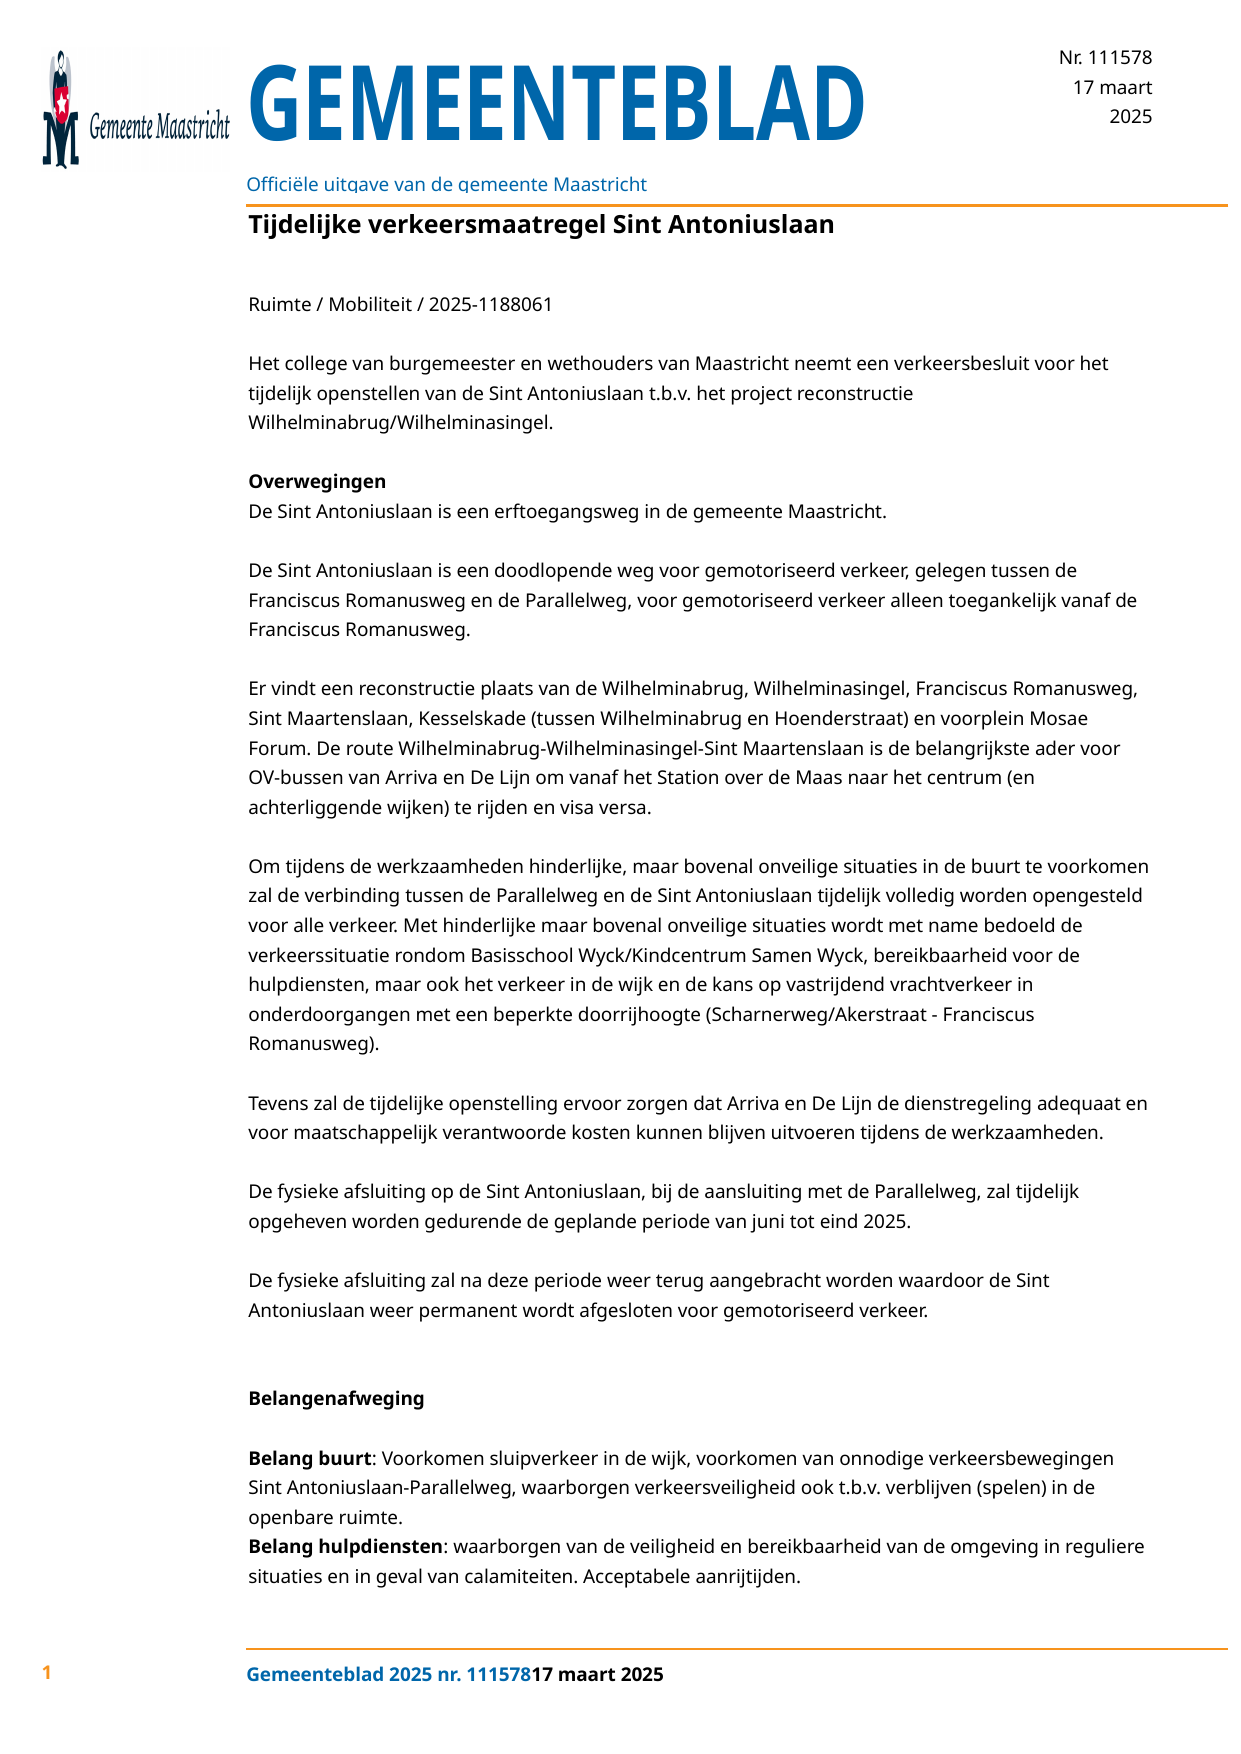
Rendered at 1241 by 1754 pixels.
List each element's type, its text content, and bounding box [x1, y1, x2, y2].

text Belang hulpdiensten: waarborgen van de veiligheid en bereikbaarheid van de omgeving in reguliere situaties en in geval van calamiteiten. Acceptabele aanrijtijden. [248, 1533, 1152, 1589]
text De fysieke afsluiting op de Sint Antoniuslaan, bij de aansluiting met de Parallelweg, zal tijdelijk opgeheven worden gedurende de geplande periode van juni tot eind 2025. [248, 1178, 1152, 1234]
text Tijdelijke verkeersmaatregel Sint Antoniuslaan [248, 207, 1152, 241]
text Er vindt een reconstructie plaats van de Wilhelminabrug, Wilhelminasingel, Franciscus Romanusweg, Sint Maartenslaan, Kesselskade (tussen Wilhelminabrug en Hoenderstraat) en voorplein Mosae Forum. De route Wilhelminabrug-Wilhelminasingel-Sint Maartenslaan is de belangrijkste ader voor OV-bussen van Arriva en De Lijn om vanaf het Station over de Maas naar het centrum (en achterliggende wijken) te rijden en visa versa. [248, 676, 1152, 820]
text Tevens zal de tijdelijke openstelling ervoor zorgen dat Arriva en De Lijn de dienstregeling adequaat en voor maatschappelijk verantwoorde kosten kunnen blijven uitvoeren tijdens de werkzaamheden. [248, 1090, 1152, 1145]
text Overwegingen [248, 468, 1152, 494]
picture [41, 47, 231, 172]
text De fysieke afsluiting zal na deze periode weer terug aangebracht worden waardoor de Sint Antoniuslaan weer permanent wordt afgesloten voor gemotoriseerd verkeer. [248, 1267, 1152, 1323]
text De Sint Antoniuslaan is een erftoegangsweg in de gemeente Maastricht. [248, 498, 1152, 524]
text Belangenafweging [248, 1386, 1152, 1411]
text Om tijdens de werkzaamheden hinderlijke, maar bovenal onveilige situaties in de buurt te voorkomen zal de verbinding tussen de Parallelweg en de Sint Antoniuslaan tijdelijk volledig worden opengesteld voor alle verkeer. Met hinderlijke maar bovenal onveilige situaties wordt met name bedoeld de verkeerssituatie rondom Basisschool Wyck/Kindcentrum Samen Wyck, bereikbaarheid voor de hulpdiensten, maar ook het verkeer in de wijk en de kans op vastrijdend vrachtverkeer in onderdoorgangen met een beperkte doorrijhoogte (Scharnerweg/Akerstraat - Franciscus Romanusweg). [248, 853, 1152, 1056]
text Het college van burgemeester en wethouders van Maastricht neemt een verkeersbesluit voor het tijdelijk openstellen van de Sint Antoniuslaan t.b.v. het project reconstructie Wilhelminabrug/Wilhelminasingel. [248, 350, 1152, 435]
text Ruimte / Mobiliteit / 2025-1188061 [248, 291, 1152, 317]
text De Sint Antoniuslaan is een doodlopende weg voor gemotoriseerd verkeer, gelegen tussen de Franciscus Romanusweg en de Parallelweg, voor gemotoriseerd verkeer alleen toegankelijk vanaf de Franciscus Romanusweg. [248, 557, 1152, 642]
text Belang buurt: Voorkomen sluipverkeer in de wijk, voorkomen van onnodige verkeersbewegingen Sint Antoniuslaan-Parallelweg, waarborgen verkeersveiligheid ook t.b.v. verblijven (spelen) in de openbare ruimte. [248, 1445, 1152, 1530]
